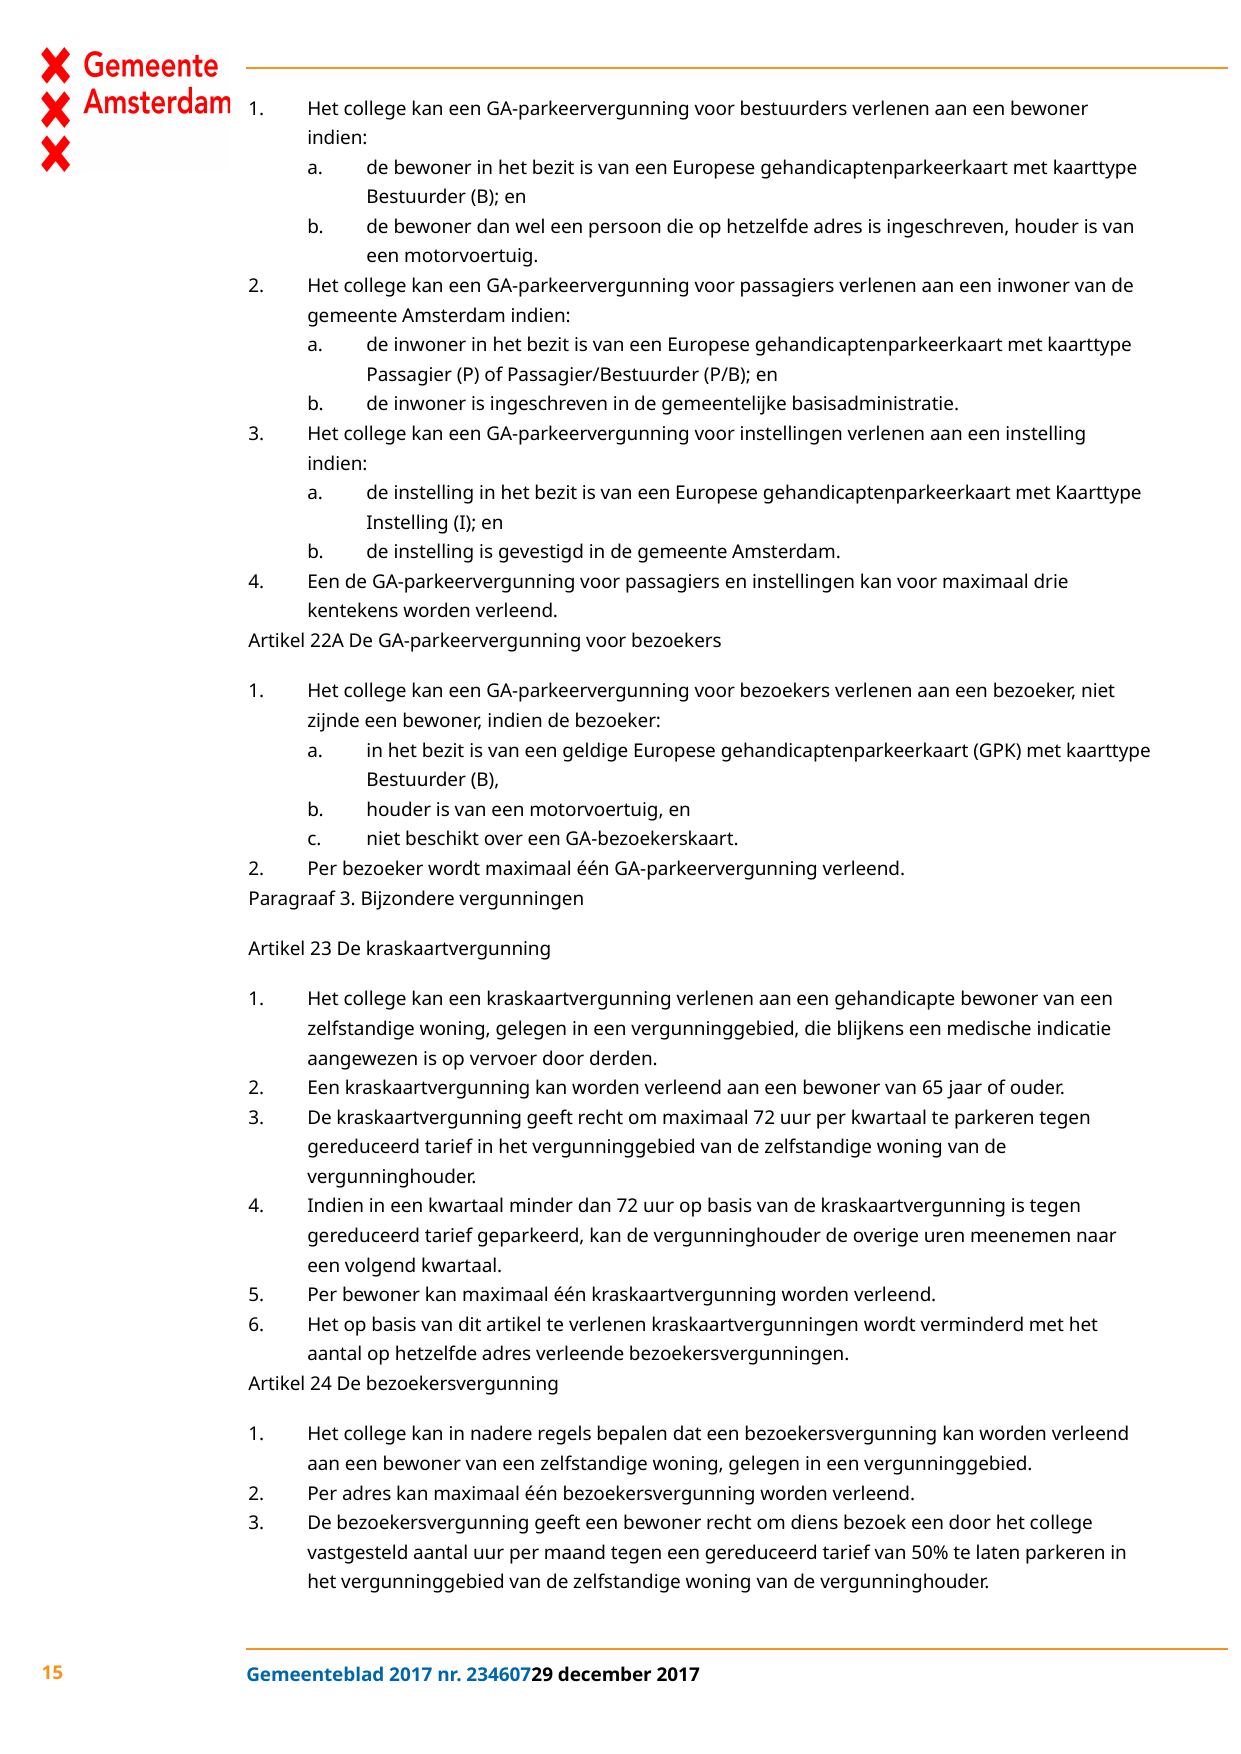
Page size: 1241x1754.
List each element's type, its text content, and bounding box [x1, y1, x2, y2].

list de bewoner in het bezit is van een Europese gehandicaptenparkeerkaart met kaarttype Bestuurder (B); en [307, 154, 1152, 209]
list Het college kan een GA-parkeervergunning voor bestuurders verlenen aan een bewoner indien: [248, 95, 1152, 150]
list in het bezit is van een geldige Europese gehandicaptenparkeerkaart (GPK) met kaarttype Bestuurder (B), [307, 737, 1152, 792]
list de inwoner is ingeschreven in de gemeentelijke basisadministratie. [307, 391, 1152, 416]
list Het college kan in nadere regels bepalen dat een bezoekersvergunning kan worden verleend aan een bewoner van een zelfstandige woning, gelegen in een vergunninggebied. [248, 1421, 1152, 1476]
list Het college kan een GA-parkeervergunning voor passagiers verlenen aan een inwoner van de gemeente Amsterdam indien: [248, 272, 1152, 328]
list de bewoner dan wel een persoon die op hetzelfde adres is ingeschreven, houder is van een motorvoertuig. [307, 213, 1152, 268]
list Het college kan een kraskaartvergunning verlenen aan een gehandicapte bewoner van een zelfstandige woning, gelegen in een vergunninggebied, die blijkens een medische indicatie aangewezen is op vervoer door derden. [248, 986, 1152, 1071]
list Per bezoeker wordt maximaal één GA-parkeervergunning verleend. [248, 855, 1152, 881]
text Artikel 23 De kraskaartvergunning [248, 935, 1152, 961]
text Paragraaf 3. Bijzondere vergunningen [248, 885, 1152, 911]
list Het op basis van dit artikel te verlenen kraskaartvergunningen wordt verminderd met het aantal op hetzelfde adres verleende bezoekersvergunningen. [248, 1311, 1152, 1366]
picture [41, 47, 231, 172]
list Een de GA-parkeervergunning voor passagiers en instellingen kan voor maximaal drie kentekens worden verleend. [248, 568, 1152, 623]
list De kraskaartvergunning geeft recht om maximaal 72 uur per kwartaal te parkeren tegen gereduceerd tarief in het vergunninggebied van de zelfstandige woning van de vergunninghouder. [248, 1104, 1152, 1189]
list Een kraskaartvergunning kan worden verleend aan een bewoner van 65 jaar of ouder. [248, 1074, 1152, 1100]
text Artikel 24 De bezoekersvergunning [248, 1370, 1152, 1396]
list de inwoner in het bezit is van een Europese gehandicaptenparkeerkaart met kaarttype Passagier (P) of Passagier/Bestuurder (P/B); en [307, 331, 1152, 387]
list niet beschikt over een GA-bezoekerskaart. [307, 826, 1152, 851]
list de instelling in het bezit is van een Europese gehandicaptenparkeerkaart met Kaarttype Instelling (I); en [307, 479, 1152, 535]
list Per bewoner kan maximaal één kraskaartvergunning worden verleend. [248, 1281, 1152, 1307]
list Per adres kan maximaal één bezoekersvergunning worden verleend. [248, 1480, 1152, 1506]
list houder is van een motorvoertuig, en [307, 796, 1152, 822]
list Indien in een kwartaal minder dan 72 uur op basis van de kraskaartvergunning is tegen gereduceerd tarief geparkeerd, kan de vergunninghouder de overige uren meenemen naar een volgend kwartaal. [248, 1193, 1152, 1278]
list Het college kan een GA-parkeervergunning voor bezoekers verlenen aan een bezoeker, niet zijnde een bewoner, indien de bezoeker: [248, 678, 1152, 733]
list de instelling is gevestigd in de gemeente Amsterdam. [307, 538, 1152, 564]
text Artikel 22A De GA-parkeervergunning voor bezoekers [248, 627, 1152, 653]
list Het college kan een GA-parkeervergunning voor instellingen verlenen aan een instelling indien: [248, 420, 1152, 476]
list De bezoekersvergunning geeft een bewoner recht om diens bezoek een door het college vastgesteld aantal uur per maand tegen een gereduceerd tarief van 50% te laten parkeren in het vergunninggebied van de zelfstandige woning van de vergunninghouder. [248, 1509, 1152, 1594]
